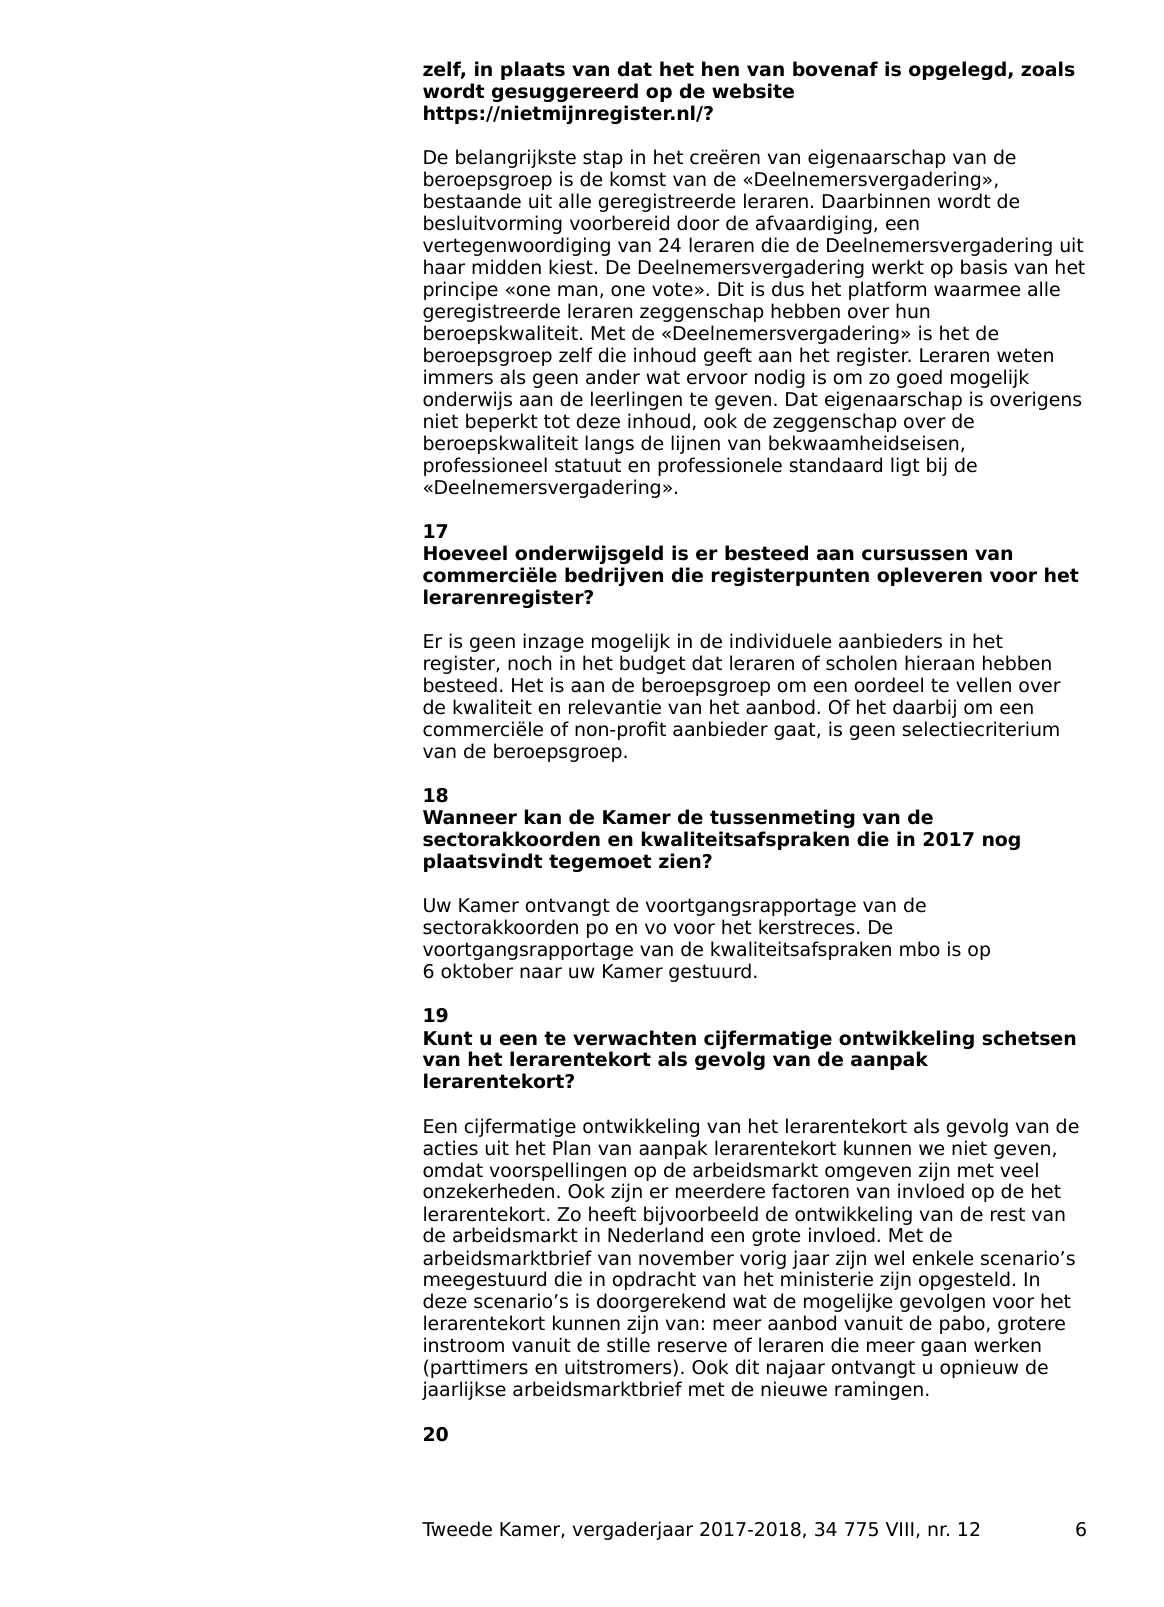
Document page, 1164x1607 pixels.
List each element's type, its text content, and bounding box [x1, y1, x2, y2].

text 20 [422, 1423, 1087, 1445]
text 18 [422, 785, 1087, 807]
text Een cijfermatige ontwikkeling van het lerarentekort als gevolg van de acties uit het Plan van aanpak lerarentekort kunnen we niet geven, omdat voorspellingen op de arbeidsmarkt omgeven zijn met veel onzekerheden. Ook zijn er meerdere factoren van invloed op de het lerarentekort. Zo heeft bijvoorbeeld de ontwikkeling van de rest van de arbeidsmarkt in Nederland een grote invloed. Met de arbeidsmarktbrief van november vorig jaar zijn wel enkele scenario’s meegestuurd die in opdracht van het ministerie zijn opgesteld. In deze scenario’s is doorgerekend wat de mogelijke gevolgen voor het lerarentekort kunnen zijn van: meer aanbod vanuit de pabo, grotere instroom vanuit de stille reserve of leraren die meer gaan werken (parttimers en uitstromers). Ook dit najaar ontvangt u opnieuw de jaarlijkse arbeidsmarktbrief met de nieuwe ramingen. [422, 1116, 1087, 1401]
text Hoeveel onderwijsgeld is er besteed aan cursussen van commerciële bedrijven die registerpunten opleveren voor het lerarenregister? [422, 543, 1087, 609]
text De belangrijkste stap in het creëren van eigenaarschap van de beroepsgroep is de komst van de «Deelnemersvergadering», bestaande uit alle geregistreerde leraren. Daarbinnen wordt de besluitvorming voorbereid door de afvaardiging, een vertegenwoordiging van 24 leraren die de Deelnemersvergadering uit haar midden kiest. De Deelnemersvergadering werkt op basis van het principe «one man, one vote». Dit is dus het platform waarmee alle geregistreerde leraren zeggenschap hebben over hun beroepskwaliteit. Met de «Deelnemersvergadering» is het de beroepsgroep zelf die inhoud geeft aan het register. Leraren weten immers als geen ander wat ervoor nodig is om zo goed mogelijk onderwijs aan de leerlingen te geven. Dat eigenaarschap is overigens niet beperkt tot deze inhoud, ook de zeggenschap over de beroepskwaliteit langs de lijnen van bekwaamheidseisen, professioneel statuut en professionele standaard ligt bij de «Deelnemersvergadering». [422, 147, 1087, 499]
text Wanneer kan de Kamer de tussenmeting van de sectorakkoorden en kwaliteitsafspraken die in 2017 nog plaatsvindt tegemoet zien? [422, 807, 1087, 873]
text 17 [422, 521, 1087, 543]
text Er is geen inzage mogelijk in de individuele aanbieders in het register, noch in het budget dat leraren of scholen hieraan hebben besteed. Het is aan de beroepsgroep om een oordeel te vellen over de kwaliteit en relevantie van het aanbod. Of het daarbij om een commerciële of non-profit aanbieder gaat, is geen selectiecriterium van de beroepsgroep. [422, 631, 1087, 763]
text Uw Kamer ontvangt de voortgangsrapportage van de sectorakkoorden po en vo voor het kerstreces. De voortgangsrapportage van de kwaliteitsafspraken mbo is op 6 oktober naar uw Kamer gestuurd. [422, 895, 1087, 983]
text 19 [422, 1005, 1087, 1027]
text zelf, in plaats van dat het hen van bovenaf is opgelegd, zoals wordt gesuggereerd op de website https://nietmijnregister.nl/? [422, 59, 1087, 125]
text Kunt u een te verwachten cijfermatige ontwikkeling schetsen van het lerarentekort als gevolg van de aanpak lerarentekort? [422, 1027, 1087, 1093]
